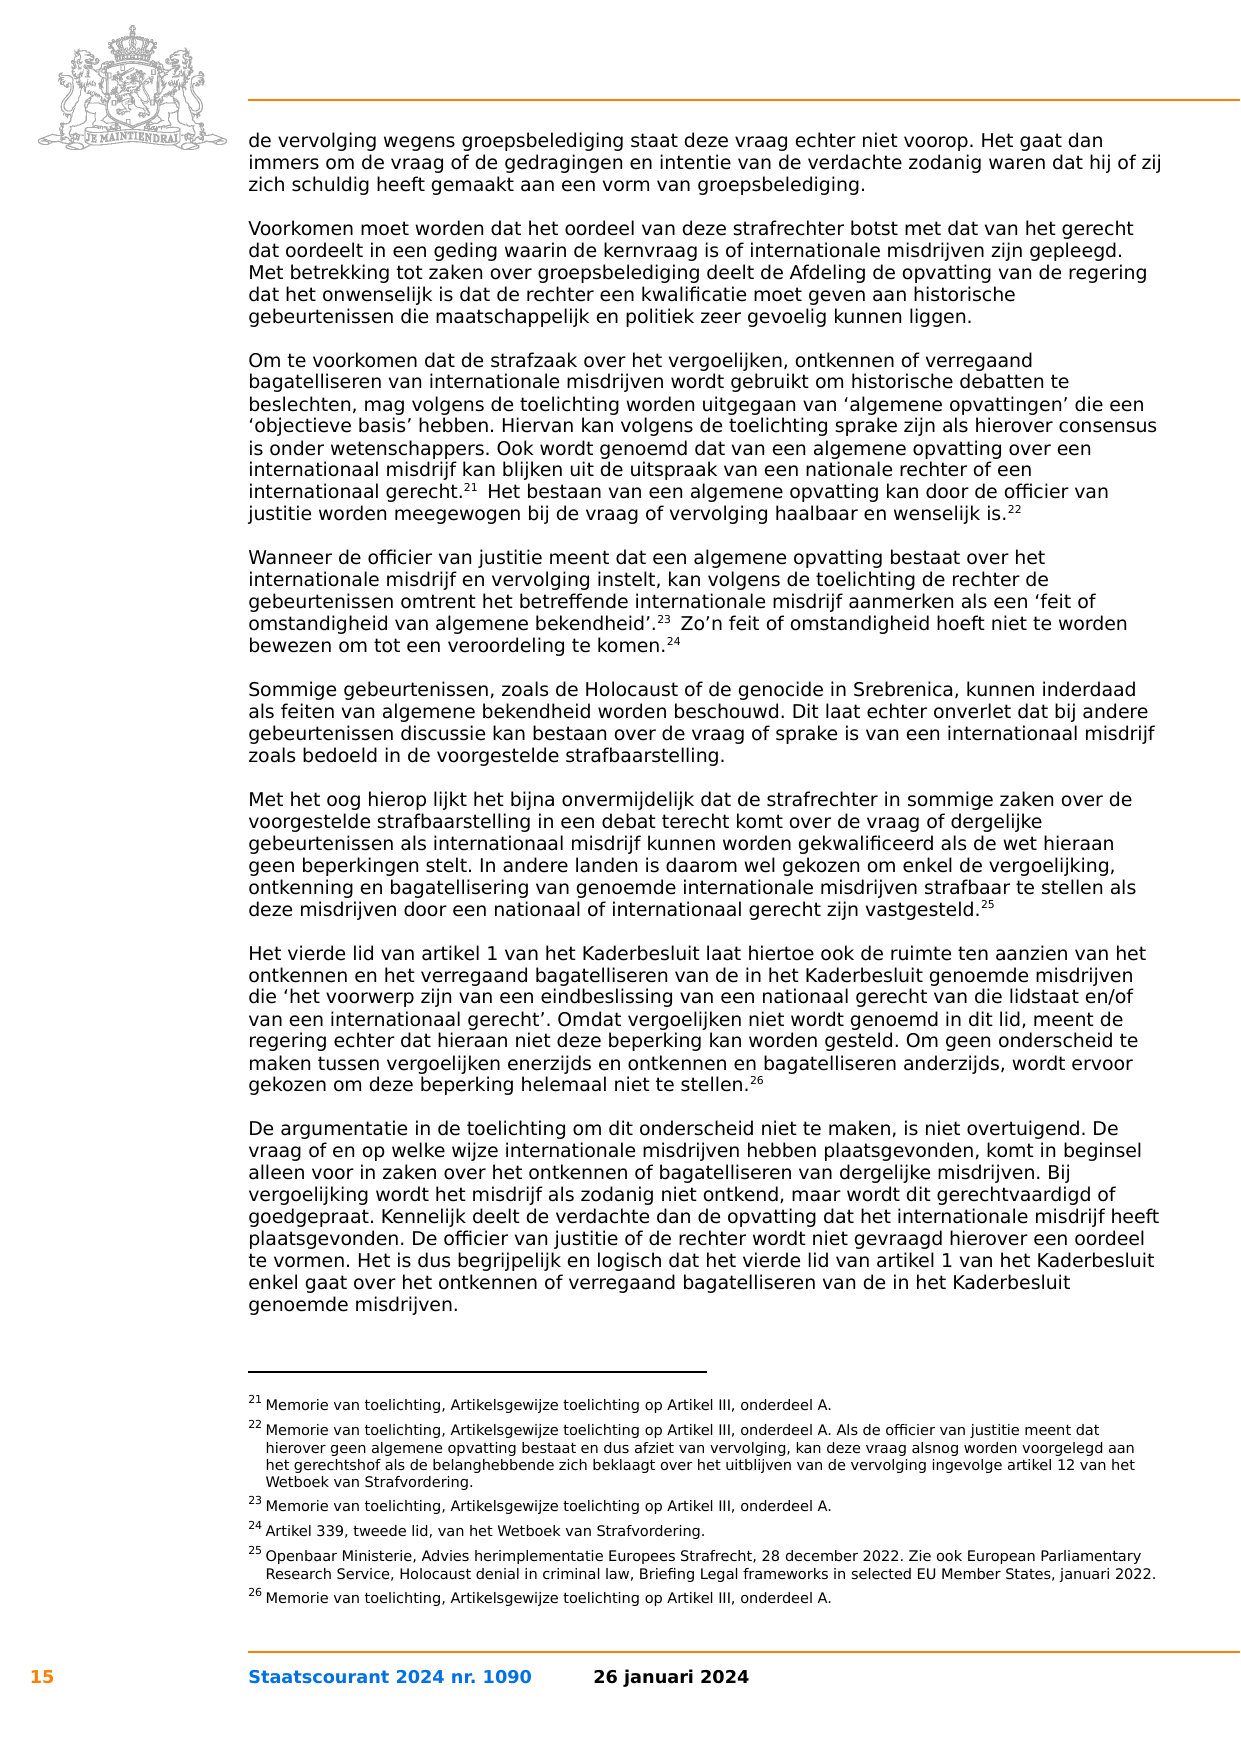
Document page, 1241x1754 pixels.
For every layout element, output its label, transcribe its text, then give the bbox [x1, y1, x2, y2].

text Het vierde lid van artikel 1 van het Kaderbesluit laat hiertoe ook de ruimte ten aanzien van het ontkennen en het verregaand bagatelliseren van de in het Kaderbesluit genoemde misdrijven die ‘het voorwerp zijn van een eindbeslissing van een nationaal gerecht van die lidstaat en/of van een internationaal gerecht’. Omdat vergoelijken niet wordt genoemd in dit lid, meent de regering echter dat hieraan niet deze beperking kan worden gesteld. Om geen onderscheid te maken tussen vergoelijken enerzijds en ontkennen en bagatelliseren anderzijds, wordt ervoor gekozen om deze beperking helemaal niet te stellen. [248, 942, 1163, 1096]
text Memorie van toelichting, Artikelsgewijze toelichting op Artikel III, onderdeel A. [248, 1393, 1163, 1415]
text Sommige gebeurtenissen, zoals de Holocaust of de genocide in Srebrenica, kunnen inderdaad als feiten van algemene bekendheid worden beschouwd. Dit laat echter onverlet dat bij andere gebeurtenissen discussie kan bestaan over de vraag of sprake is van een internationaal misdrijf zoals bedoeld in de voorgestelde strafbaarstelling. [248, 679, 1163, 767]
text De argumentatie in de toelichting om dit onderscheid niet te maken, is niet overtuigend. De vraag of en op welke wijze internationale misdrijven hebben plaatsgevonden, komt in beginsel alleen voor in zaken over het ontkennen of bagatelliseren van dergelijke misdrijven. Bij vergoelijking wordt het misdrijf als zodanig niet ontkend, maar wordt dit gerechtvaardigd of goedgepraat. Kennelijk deelt de verdachte dan de opvatting dat het internationale misdrijf heeft plaatsgevonden. De officier van justitie of de rechter wordt niet gevraagd hierover een oordeel te vormen. Het is dus begrijpelijk en logisch dat het vierde lid van artikel 1 van het Kaderbesluit enkel gaat over het ontkennen of verregaand bagatelliseren van de in het Kaderbesluit genoemde misdrijven. [248, 1118, 1163, 1316]
text Wanneer de officier van justitie meent dat een algemene opvatting bestaat over het internationale misdrijf en vervolging instelt, kan volgens de toelichting de rechter de gebeurtenissen omtrent het betreffende internationale misdrijf aanmerken als een ‘feit of omstandigheid van algemene bekendheid’. Zo’n feit of omstandigheid hoeft niet te worden bewezen om tot een veroordeling te komen. [248, 547, 1163, 657]
text Artikel 339, tweede lid, van het Wetboek van Strafvordering. [248, 1519, 1163, 1541]
text Memorie van toelichting, Artikelsgewijze toelichting op Artikel III, onderdeel A. Als de officier van justitie meent dat hierover geen algemene opvatting bestaat en dus afziet van vervolging, kan deze vraag alsnog worden voorgelegd aan het gerechtshof als de belanghebbende zich beklaagt over het uitblijven van de vervolging ingevolge artikel 12 van het Wetboek van Strafvordering. [248, 1418, 1163, 1491]
text Om te voorkomen dat de strafzaak over het vergoelijken, ontkennen of verregaand bagatelliseren van internationale misdrijven wordt gebruikt om historische debatten te beslechten, mag volgens de toelichting worden uitgegaan van ‘algemene opvattingen’ die een ‘objectieve basis’ hebben. Hiervan kan volgens de toelichting sprake zijn als hierover consensus is onder wetenschappers. Ook wordt genoemd dat van een algemene opvatting over een internationaal misdrijf kan blijken uit de uitspraak van een nationale rechter of een internationaal gerecht. Het bestaan van een algemene opvatting kan door de officier van justitie worden meegewogen bij de vraag of vervolging haalbaar en wenselijk is. [248, 349, 1163, 525]
text de vervolging wegens groepsbelediging staat deze vraag echter niet voorop. Het gaat dan immers om de vraag of de gedragingen en intentie van de verdachte zodanig waren dat hij of zij zich schuldig heeft gemaakt aan een vorm van groepsbelediging. [248, 130, 1163, 196]
text Met het oog hierop lijkt het bijna onvermijdelijk dat de strafrechter in sommige zaken over de voorgestelde strafbaarstelling in een debat terecht komt over de vraag of dergelijke gebeurtenissen als internationaal misdrijf kunnen worden gekwalificeerd als de wet hieraan geen beperkingen stelt. In andere landen is daarom wel gekozen om enkel de vergoelijking, ontkenning en bagatellisering van genoemde internationale misdrijven strafbaar te stellen als deze misdrijven door een nationaal of internationaal gerecht zijn vastgesteld. [248, 789, 1163, 921]
text Voorkomen moet worden dat het oordeel van deze strafrechter botst met dat van het gerecht dat oordeelt in een geding waarin de kernvraag is of internationale misdrijven zijn gepleegd. Met betrekking tot zaken over groepsbelediging deelt de Afdeling de opvatting van de regering dat het onwenselijk is dat de rechter een kwalificatie moet geven aan historische gebeurtenissen die maatschappelijk en politiek zeer gevoelig kunnen liggen. [248, 218, 1163, 328]
text Memorie van toelichting, Artikelsgewijze toelichting op Artikel III, onderdeel A. [248, 1586, 1163, 1608]
text Memorie van toelichting, Artikelsgewijze toelichting op Artikel III, onderdeel A. [248, 1494, 1163, 1516]
picture [38, 25, 227, 150]
text Openbaar Ministerie, Advies herimplementatie Europees Strafrecht, 28 december 2022. Zie ook European Parliamentary Research Service, Holocaust denial in criminal law, Briefing Legal frameworks in selected EU Member States, januari 2022. [248, 1544, 1163, 1583]
